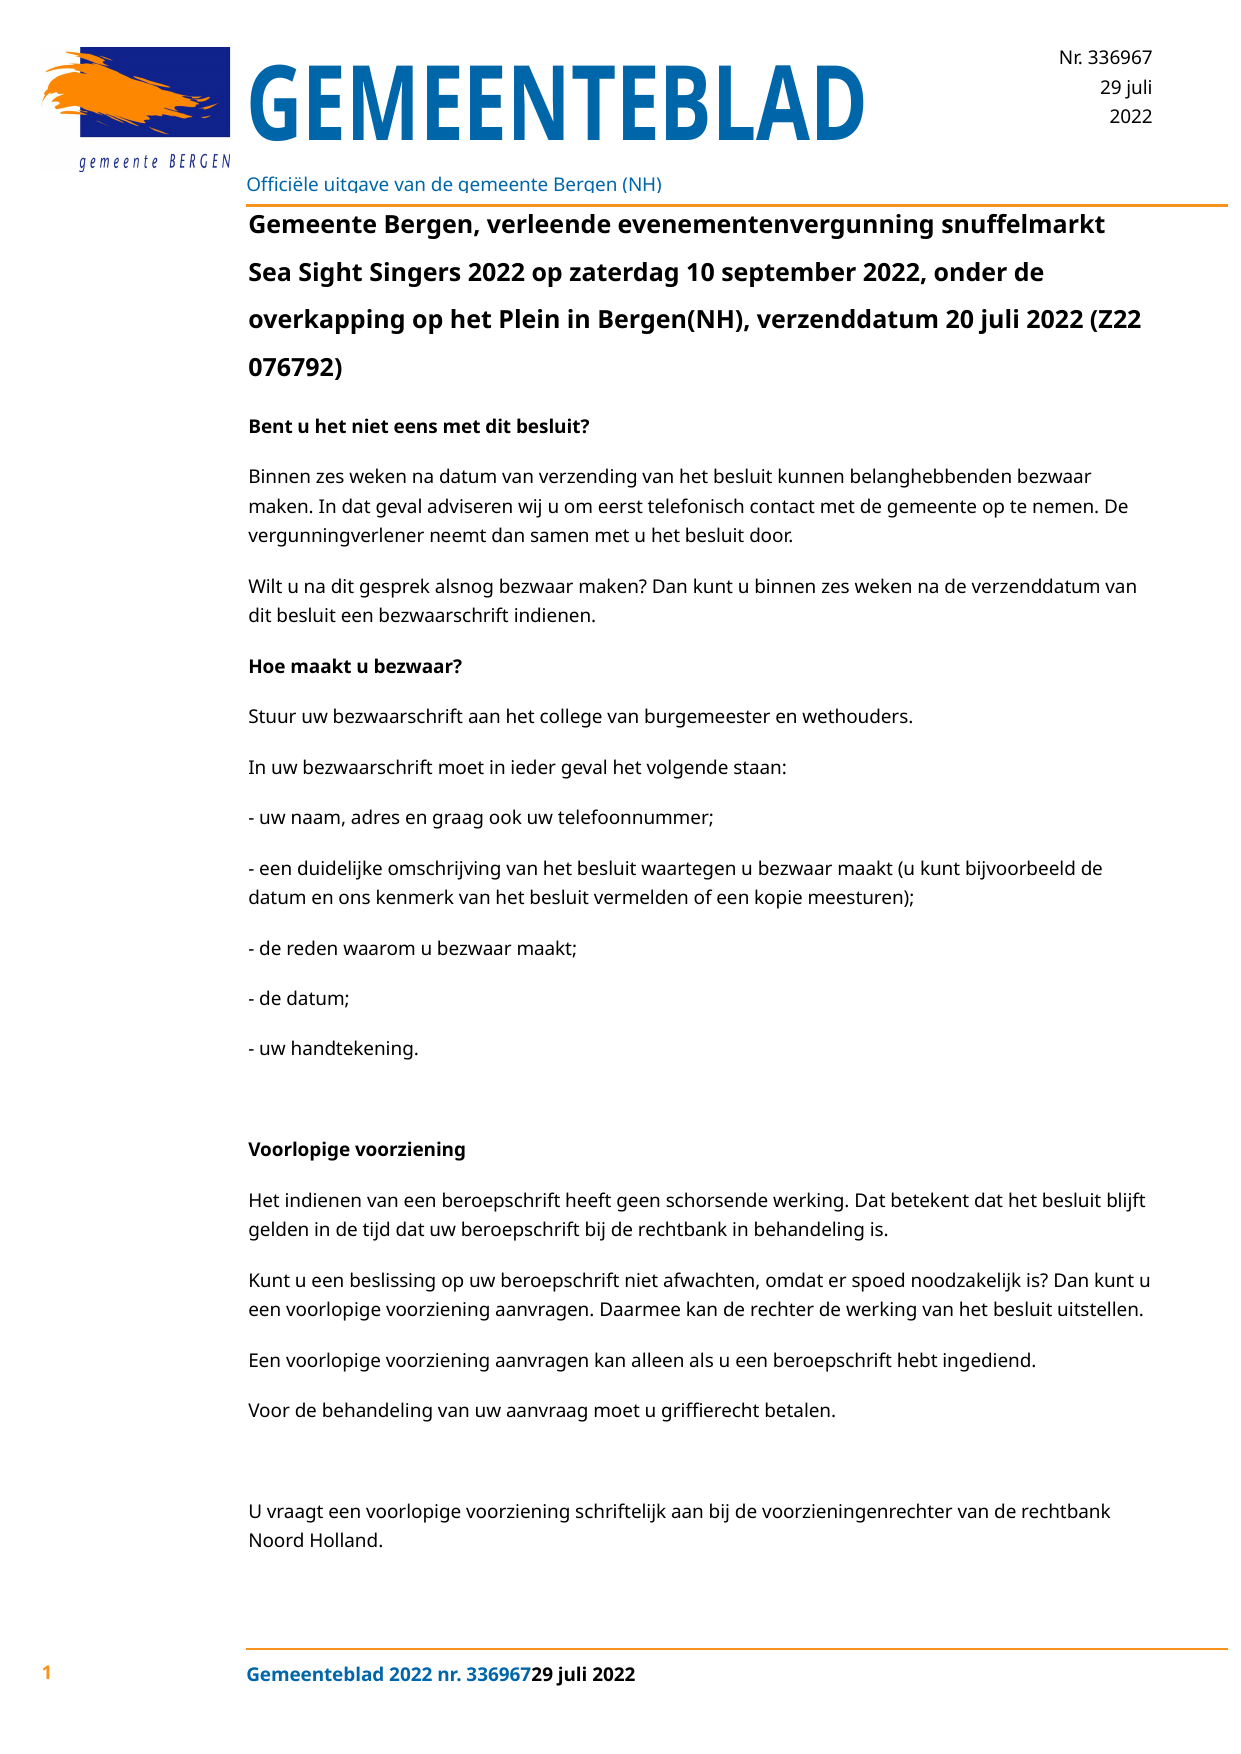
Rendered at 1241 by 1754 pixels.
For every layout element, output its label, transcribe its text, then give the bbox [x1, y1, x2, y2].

text Wilt u na dit gesprek alsnog bezwaar maken? Dan kunt u binnen zes weken na de verzenddatum van dit besluit een bezwaarschrift indienen. [248, 573, 1152, 628]
text Gemeente Bergen, verleende evenementenvergunning snuffelmarkt Sea Sight Singers 2022 op zaterdag 10 september 2022, onder de overkapping op het Plein in Bergen(NH), verzenddatum 20 juli 2022 (Z22 076792) [248, 207, 1152, 384]
text - de reden waarom u bezwaar maakt; [248, 935, 1152, 961]
text Voorlopige voorziening [248, 1136, 1152, 1162]
text - een duidelijke omschrijving van het besluit waartegen u bezwaar maakt (u kunt bijvoorbeeld de datum en ons kenmerk van het besluit vermelden of een kopie meesturen); [248, 855, 1152, 910]
text Een voorlopige voorziening aanvragen kan alleen als u een beroepschrift hebt ingediend. [248, 1347, 1152, 1373]
text - uw handtekening. [248, 1036, 1152, 1061]
text - uw naam, adres en graag ook uw telefoonnummer; [248, 804, 1152, 830]
text Binnen zes weken na datum van verzending van het besluit kunnen belanghebbenden bezwaar maken. In dat geval adviseren wij u om eerst telefonisch contact met de gemeente op te nemen. De vergunningverlener neemt dan samen met u het besluit door. [248, 463, 1152, 548]
text U vraagt een voorlopige voorziening schriftelijk aan bij de voorzieningenrechter van de rechtbank Noord Holland. [248, 1498, 1152, 1553]
text Hoe maakt u bezwaar? [248, 653, 1152, 679]
text Kunt u een beslissing op uw beroepschrift niet afwachten, omdat er spoed noodzakelijk is? Dan kunt u een voorlopige voorziening aanvragen. Daarmee kan de rechter de werking van het besluit uitstellen. [248, 1267, 1152, 1322]
picture [41, 47, 231, 172]
text Stuur uw bezwaarschrift aan het college van burgemeester en wethouders. [248, 703, 1152, 729]
text In uw bezwaarschrift moet in ieder geval het volgende staan: [248, 754, 1152, 780]
text - de datum; [248, 985, 1152, 1011]
text Voor de behandeling van uw aanvraag moet u griffierecht betalen. [248, 1397, 1152, 1423]
text Het indienen van een beroepschrift heeft geen schorsende werking. Dat betekent dat het besluit blijft gelden in de tijd dat uw beroepschrift bij de rechtbank in behandeling is. [248, 1187, 1152, 1242]
text Bent u het niet eens met dit besluit? [248, 413, 1152, 439]
